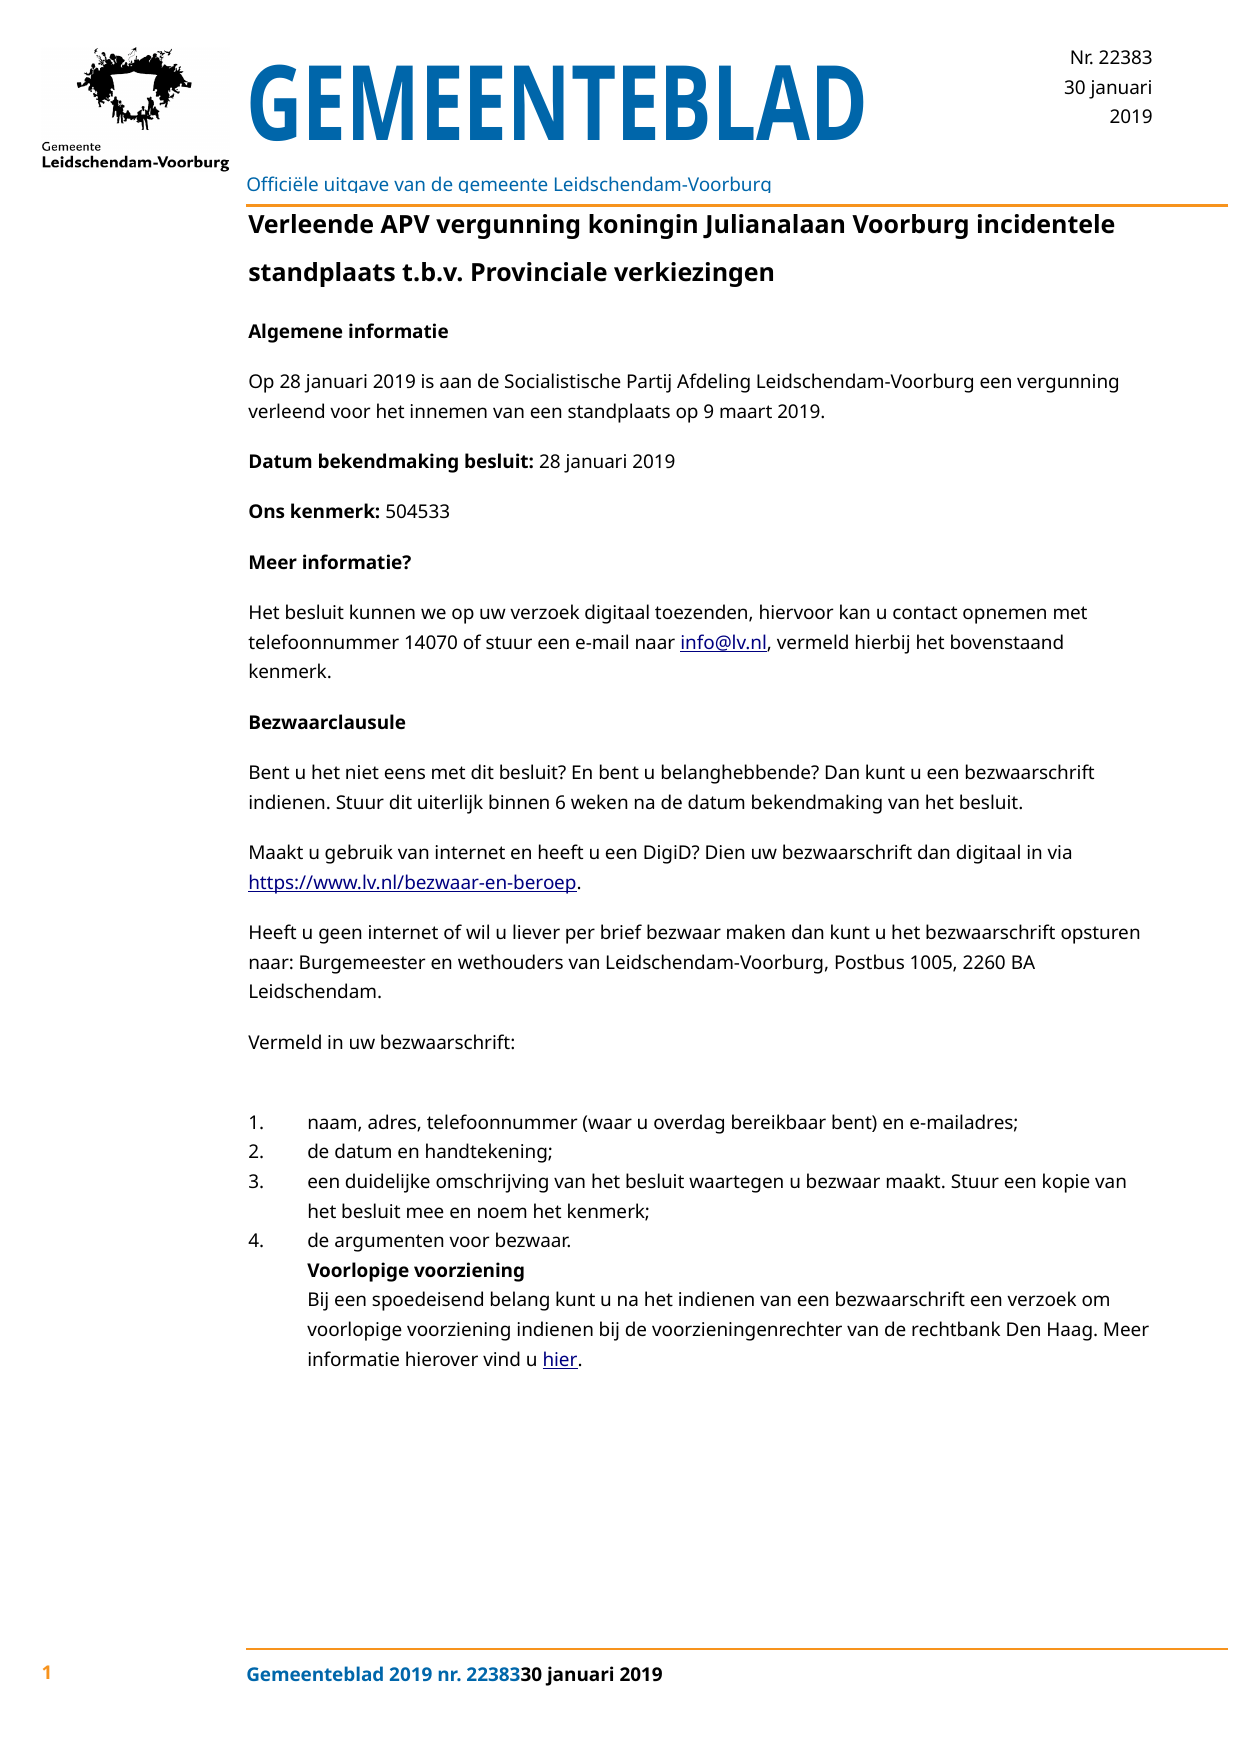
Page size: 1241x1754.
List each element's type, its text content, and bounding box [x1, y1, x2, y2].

text Op 28 januari 2019 is aan de Socialistische Partij Afdeling Leidschendam-Voorburg een vergunning verleend voor het innemen van een standplaats op 9 maart 2019. [248, 368, 1152, 424]
text Maakt u gebruik van internet en heeft u een DigiD? Dien uw bezwaarschrift dan digitaal in via https://www.lv.nl/bezwaar-en-beroep. [248, 839, 1152, 895]
list Bij een spoedeisend belang kunt u na het indienen van een bezwaarschrift een verzoek om voorlopige voorziening indienen bij de voorzieningenrechter van de rechtbank Den Haag. Meer informatie hierover vind u hier. [248, 1287, 1152, 1372]
list de argumenten voor bezwaar. [248, 1227, 1152, 1253]
text Heeft u geen internet of wil u liever per brief bezwaar maken dan kunt u het bezwaarschrift opsturen naar: Burgemeester en wethouders van Leidschendam-Voorburg, Postbus 1005, 2260 BA Leidschendam. [248, 919, 1152, 1004]
text Algemene informatie [248, 318, 1152, 344]
text Ons kenmerk: 504533 [248, 499, 1152, 524]
text Bent u het niet eens met dit besluit? En bent u belanghebbende? Dan kunt u een bezwaarschrift indienen. Stuur dit uiterlijk binnen 6 weken na de datum bekendmaking van het besluit. [248, 759, 1152, 815]
list een duidelijke omschrijving van het besluit waartegen u bezwaar maakt. Stuur een kopie van het besluit mee en noem het kenmerk; [248, 1168, 1152, 1224]
text Het besluit kunnen we op uw verzoek digitaal toezenden, hiervoor kan u contact opnemen met telefoonnummer 14070 of stuur een e-mail naar info@lv.nl, vermeld hierbij het bovenstaand kenmerk. [248, 599, 1152, 684]
text Verleende APV vergunning koningin Julianalaan Voorburg incidentele standplaats t.b.v. Provinciale verkiezingen [248, 207, 1152, 288]
text Meer informatie? [248, 549, 1152, 575]
text Bezwaarclausule [248, 709, 1152, 735]
picture [41, 47, 231, 172]
text Datum bekendmaking besluit: 28 januari 2019 [248, 448, 1152, 474]
list Voorlopige voorziening [248, 1257, 1152, 1283]
text Vermeld in uw bezwaarschrift: [248, 1029, 1152, 1055]
list de datum en handtekening; [248, 1139, 1152, 1164]
list naam, adres, telefoonnummer (waar u overdag bereikbaar bent) en e-mailadres; [248, 1109, 1152, 1135]
